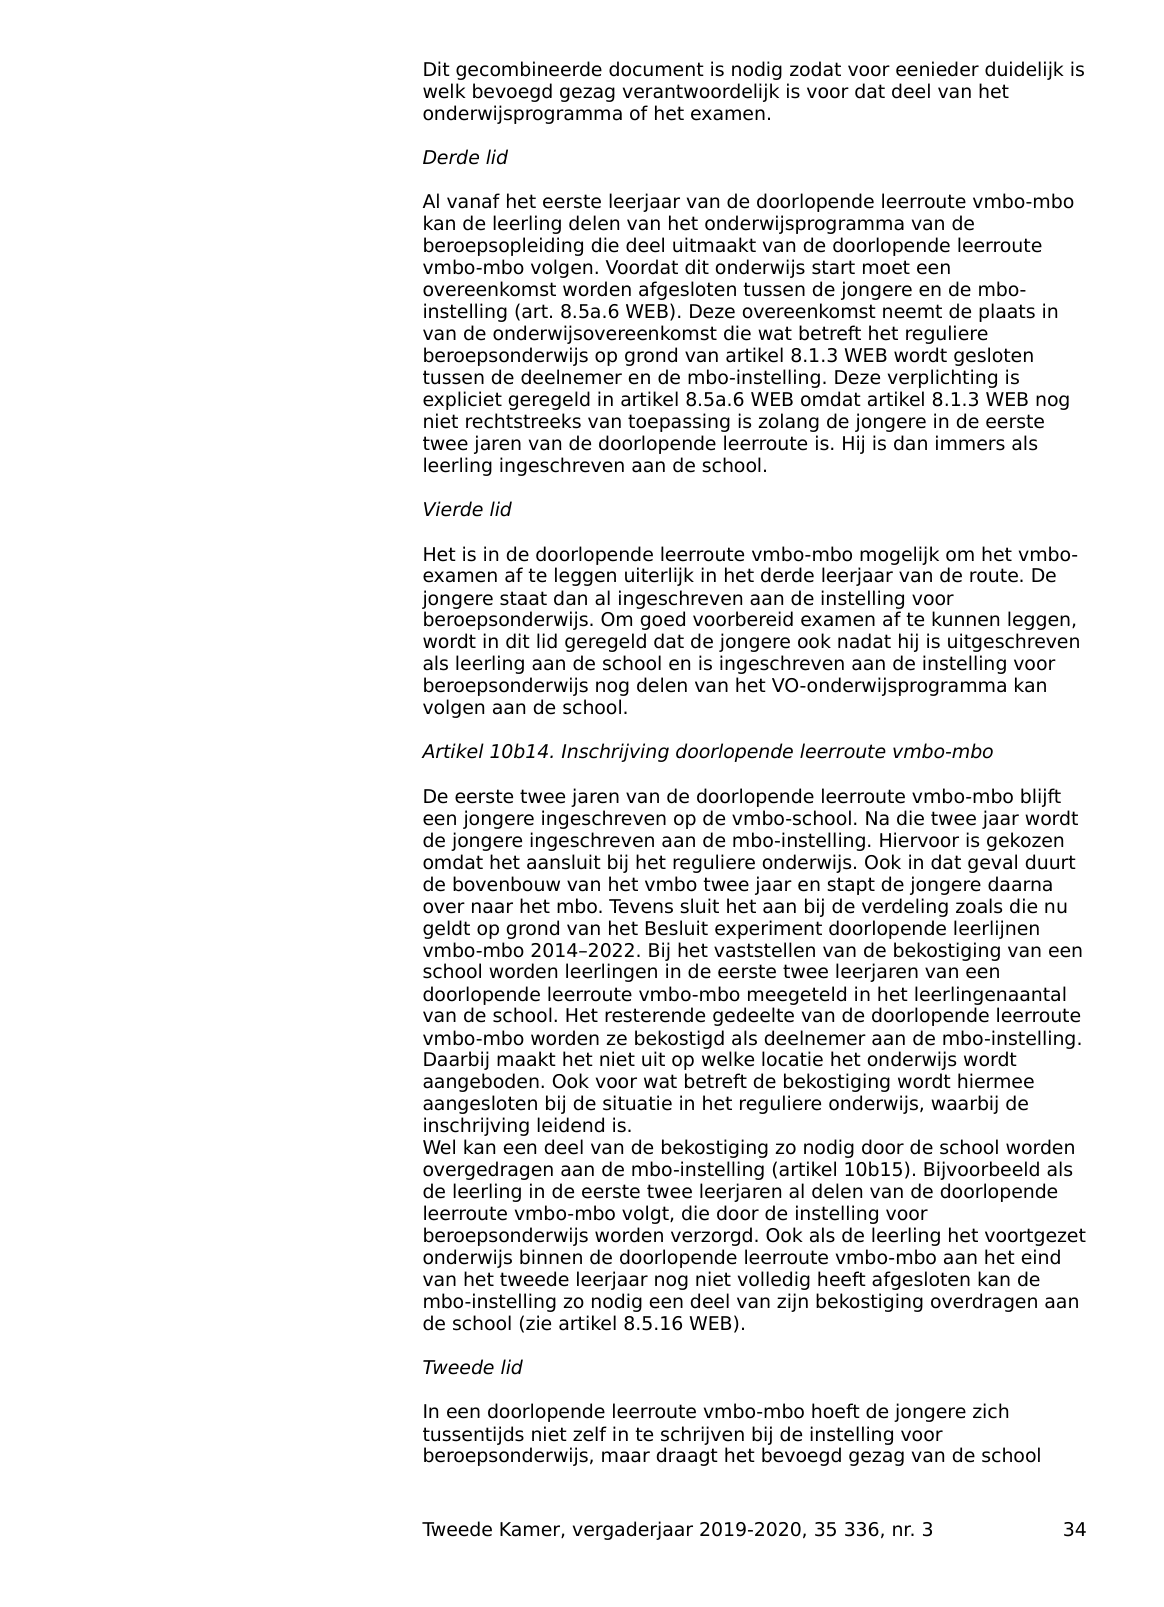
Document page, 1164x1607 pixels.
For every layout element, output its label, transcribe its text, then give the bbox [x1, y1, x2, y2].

text Dit gecombineerde document is nodig zodat voor eenieder duidelijk is welk bevoegd gezag verantwoordelijk is voor dat deel van het onderwijsprogramma of het examen. [422, 59, 1087, 125]
subtitle Derde lid [422, 147, 1087, 169]
subtitle Vierde lid [422, 499, 1087, 521]
subtitle Tweede lid [422, 1357, 1087, 1379]
text De eerste twee jaren van de doorlopende leerroute vmbo-mbo blijft een jongere ingeschreven op de vmbo-school. Na die twee jaar wordt de jongere ingeschreven aan de mbo-instelling. Hiervoor is gekozen omdat het aansluit bij het reguliere onderwijs. Ook in dat geval duurt de bovenbouw van het vmbo twee jaar en stapt de jongere daarna over naar het mbo. Tevens sluit het aan bij de verdeling zoals die nu geldt op grond van het Besluit experiment doorlopende leerlijnen vmbo-mbo 2014–2022. Bij het vaststellen van de bekostiging van een school worden leerlingen in de eerste twee leerjaren van een doorlopende leerroute vmbo-mbo meegeteld in het leerlingenaantal van de school. Het resterende gedeelte van de doorlopende leerroute vmbo-mbo worden ze bekostigd als deelnemer aan de mbo-instelling. Daarbij maakt het niet uit op welke locatie het onderwijs wordt aangeboden. Ook voor wat betreft de bekostiging wordt hiermee aangesloten bij de situatie in het reguliere onderwijs, waarbij de inschrijving leidend is. [422, 786, 1087, 1137]
text Wel kan een deel van de bekostiging zo nodig door de school worden overgedragen aan de mbo-instelling (artikel 10b15). Bijvoorbeeld als de leerling in de eerste twee leerjaren al delen van de doorlopende leerroute vmbo-mbo volgt, die door de instelling voor beroepsonderwijs worden verzorgd. Ook als de leerling het voortgezet onderwijs binnen de doorlopende leerroute vmbo-mbo aan het eind van het tweede leerjaar nog niet volledig heeft afgesloten kan de mbo-instelling zo nodig een deel van zijn bekostiging overdragen aan de school (zie artikel 8.5.16 WEB). [422, 1137, 1087, 1335]
text Al vanaf het eerste leerjaar van de doorlopende leerroute vmbo-mbo kan de leerling delen van het onderwijsprogramma van de beroepsopleiding die deel uitmaakt van de doorlopende leerroute vmbo-mbo volgen. Voordat dit onderwijs start moet een overeenkomst worden afgesloten tussen de jongere en de mbo-instelling (art. 8.5a.6 WEB). Deze overeenkomst neemt de plaats in van de onderwijsovereenkomst die wat betreft het reguliere beroepsonderwijs op grond van artikel 8.1.3 WEB wordt gesloten tussen de deelnemer en de mbo-instelling. Deze verplichting is expliciet geregeld in artikel 8.5a.6 WEB omdat artikel 8.1.3 WEB nog niet rechtstreeks van toepassing is zolang de jongere in de eerste twee jaren van de doorlopende leerroute is. Hij is dan immers als leerling ingeschreven aan de school. [422, 191, 1087, 477]
text In een doorlopende leerroute vmbo-mbo hoeft de jongere zich tussentijds niet zelf in te schrijven bij de instelling voor beroepsonderwijs, maar draagt het bevoegd gezag van de school [422, 1401, 1087, 1467]
subtitle Artikel 10b14. Inschrijving doorlopende leerroute vmbo-mbo [422, 741, 1087, 763]
text Het is in de doorlopende leerroute vmbo-mbo mogelijk om het vmbo-examen af te leggen uiterlijk in het derde leerjaar van de route. De jongere staat dan al ingeschreven aan de instelling voor beroepsonderwijs. Om goed voorbereid examen af te kunnen leggen, wordt in dit lid geregeld dat de jongere ook nadat hij is uitgeschreven als leerling aan de school en is ingeschreven aan de instelling voor beroepsonderwijs nog delen van het VO-onderwijsprogramma kan volgen aan de school. [422, 543, 1087, 719]
